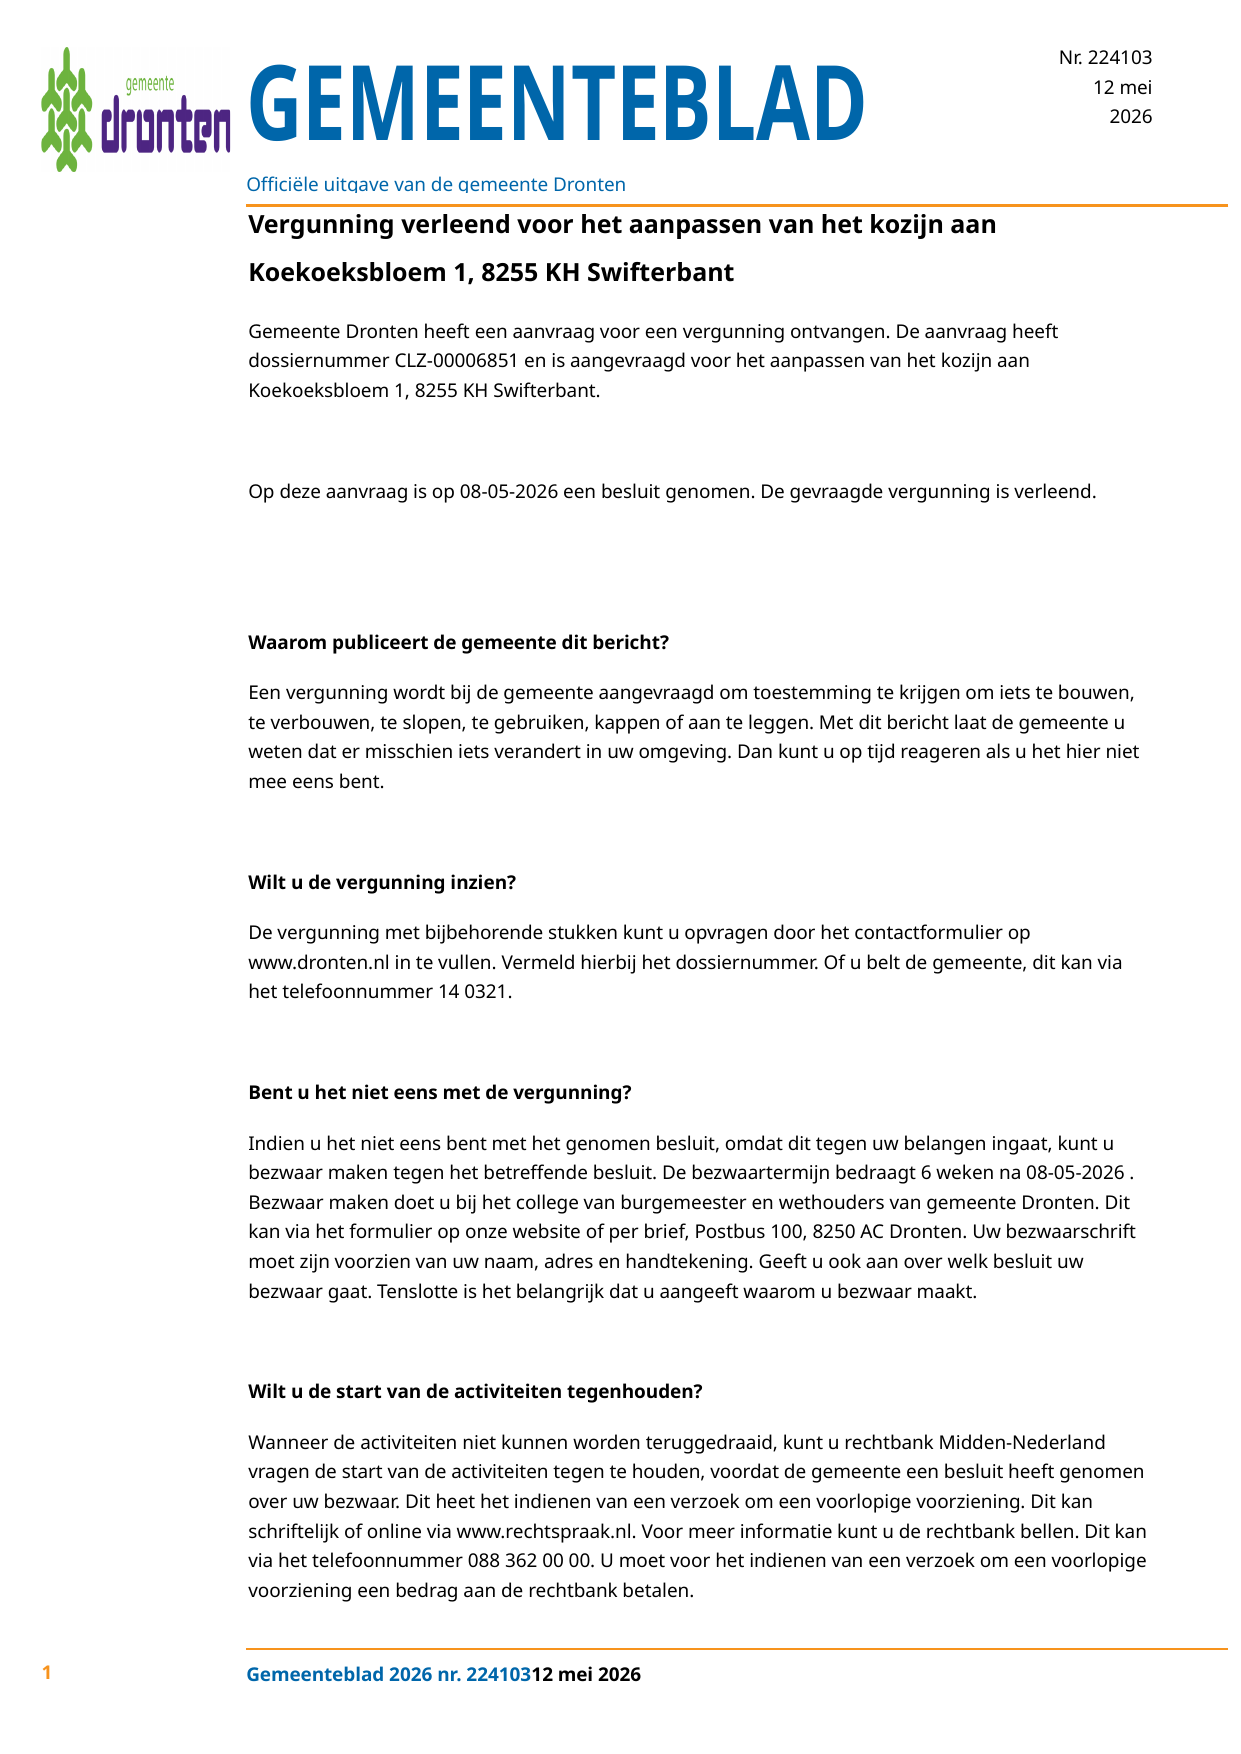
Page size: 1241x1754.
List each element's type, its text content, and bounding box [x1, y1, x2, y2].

text Wilt u de start van de activiteiten tegenhouden? [248, 1379, 1152, 1404]
text Een vergunning wordt bij de gemeente aangevraagd om toestemming te krijgen om iets te bouwen, te verbouwen, te slopen, te gebruiken, kappen of aan te leggen. Met dit bericht laat de gemeente u weten dat er misschien iets verandert in uw omgeving. Dan kunt u op tijd reageren als u het hier niet mee eens bent. [248, 679, 1152, 794]
text Wanneer de activiteiten niet kunnen worden teruggedraaid, kunt u rechtbank Midden-Nederland vragen de start van de activiteiten tegen te houden, voordat de gemeente een besluit heeft genomen over uw bezwaar. Dit heet het indienen van een verzoek om een voorlopige voorziening. Dit kan schriftelijk of online via www.rechtspraak.nl. Voor meer informatie kunt u de rechtbank bellen. Dit kan via het telefoonnummer 088 362 00 00. U moet voor het indienen van een verzoek om een voorlopige voorziening een bedrag aan de rechtbank betalen. [248, 1429, 1152, 1603]
text Indien u het niet eens bent met het genomen besluit, omdat dit tegen uw belangen ingaat, kunt u bezwaar maken tegen het betreffende besluit. De bezwaartermijn bedraagt 6 weken na 08-05-2026 . Bezwaar maken doet u bij het college van burgemeester en wethouders van gemeente Dronten. Dit kan via het formulier op onze website of per brief, Postbus 100, 8250 AC Dronten. Uw bezwaarschrift moet zijn voorzien van uw naam, adres en handtekening. Geeft u ook aan over welk besluit uw bezwaar gaat. Tenslotte is het belangrijk dat u aangeeft waarom u bezwaar maakt. [248, 1130, 1152, 1304]
picture [41, 47, 231, 172]
text De vergunning met bijbehorende stukken kunt u opvragen door het contactformulier op www.dronten.nl in te vullen. Vermeld hierbij het dossiernummer. Of u belt de gemeente, dit kan via het telefoonnummer 14 0321. [248, 919, 1152, 1004]
text Op deze aanvraag is op 08-05-2026 een besluit genomen. De gevraagde vergunning is verleend. [248, 478, 1152, 504]
text Vergunning verleend voor het aanpassen van het kozijn aan Koekoeksbloem 1, 8255 KH Swifterbant [248, 207, 1152, 288]
text Gemeente Dronten heeft een aanvraag voor een vergunning ontvangen. De aanvraag heeft dossiernummer CLZ-00006851 en is aangevraagd voor het aanpassen van het kozijn aan Koekoeksbloem 1, 8255 KH Swifterbant. [248, 318, 1152, 403]
text Wilt u de vergunning inzien? [248, 869, 1152, 895]
text Bent u het niet eens met de vergunning? [248, 1079, 1152, 1105]
text Waarom publiceert de gemeente dit bericht? [248, 629, 1152, 655]
